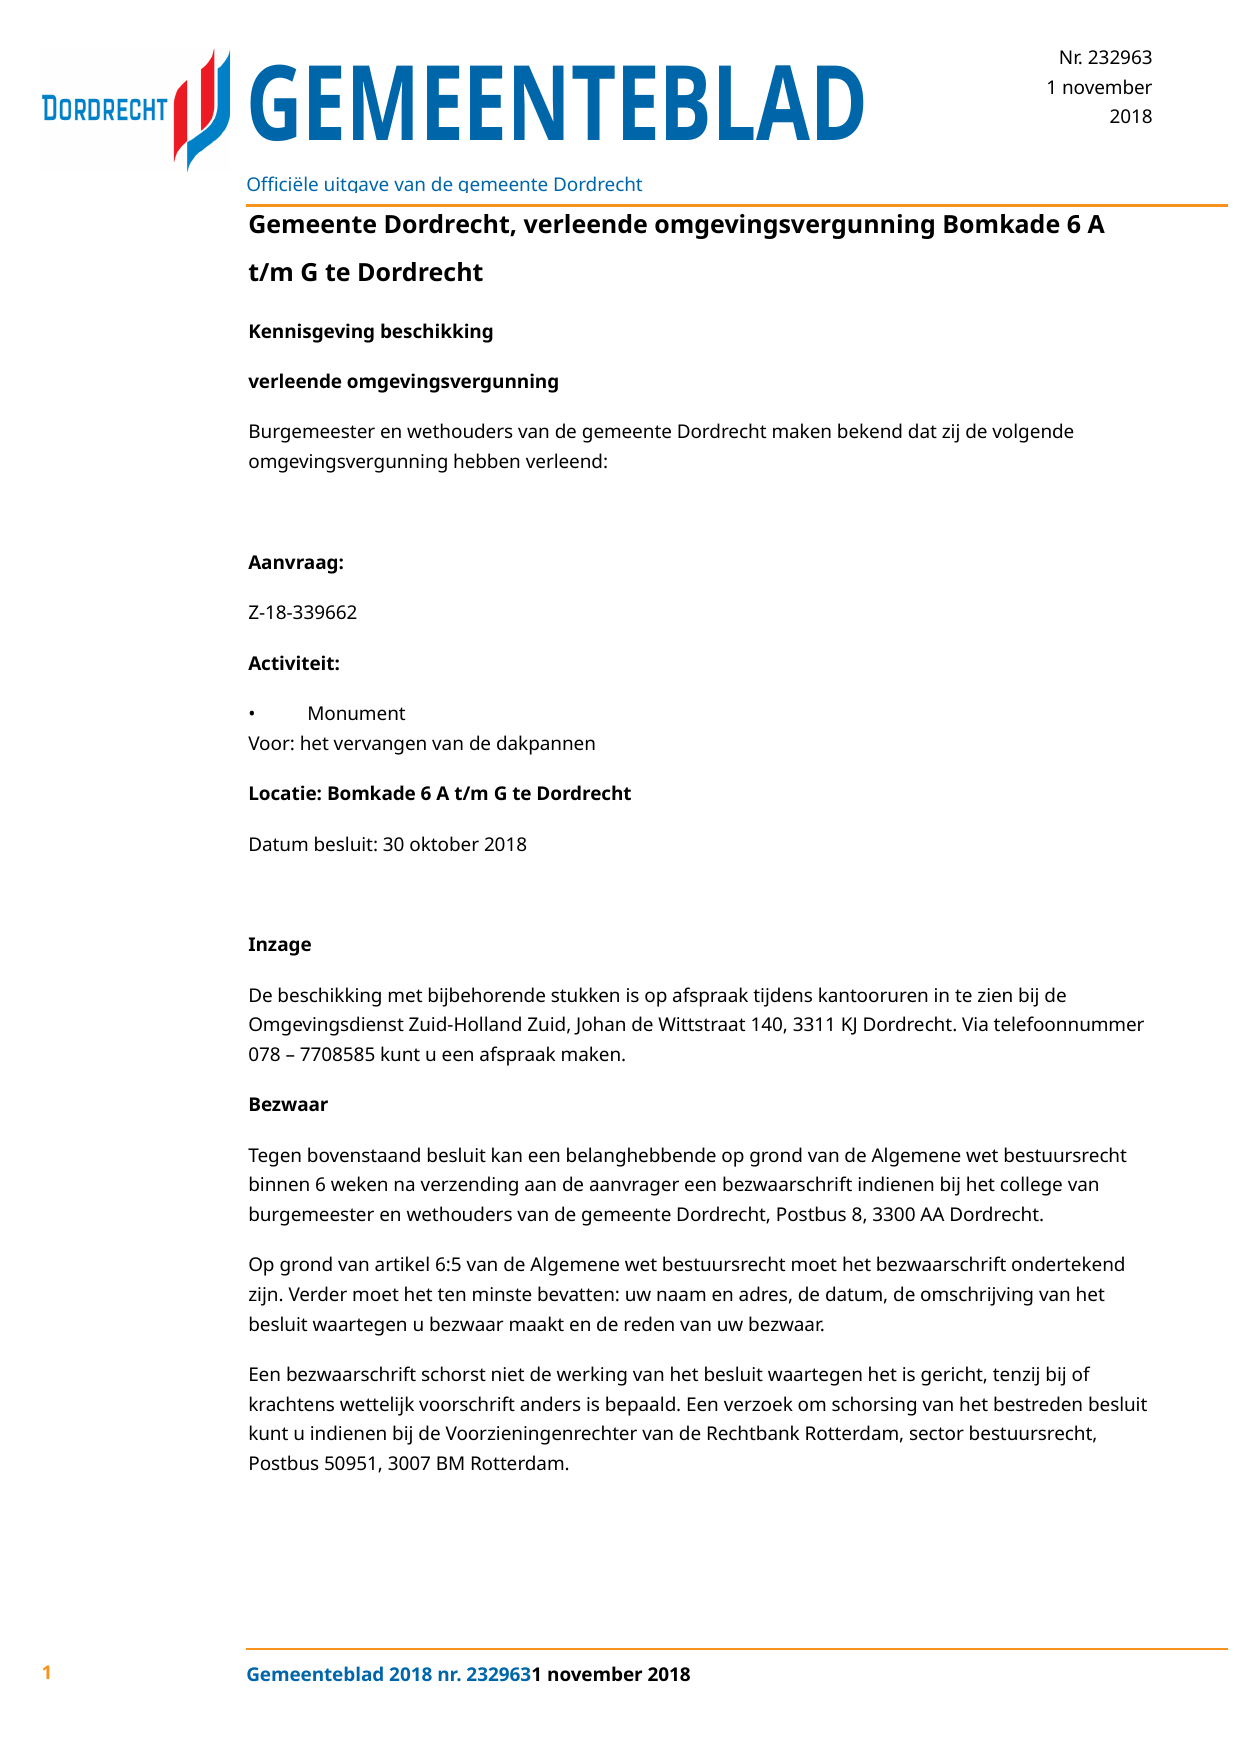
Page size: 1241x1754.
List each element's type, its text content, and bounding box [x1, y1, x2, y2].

text Datum besluit: 30 oktober 2018 [248, 831, 1152, 857]
text verleende omgevingsvergunning [248, 368, 1152, 394]
text Een bezwaarschrift schorst niet de werking van het besluit waartegen het is gericht, tenzij bij of krachtens wettelijk voorschrift anders is bepaald. Een verzoek om schorsing van het bestreden besluit kunt u indienen bij de Voorzieningenrechter van de Rechtbank Rotterdam, sector bestuursrecht, Postbus 50951, 3007 BM Rotterdam. [248, 1361, 1152, 1476]
picture [41, 47, 231, 172]
text Inzage [248, 932, 1152, 957]
text De beschikking met bijbehorende stukken is op afspraak tijdens kantooruren in te zien bij de Omgevingsdienst Zuid-Holland Zuid, Johan de Wittstraat 140, 3311 KJ Dordrecht. Via telefoonnummer 078 – 7708585 kunt u een afspraak maken. [248, 982, 1152, 1067]
text Tegen bovenstaand besluit kan een belanghebbende op grond van de Algemene wet bestuursrecht binnen 6 weken na verzending aan de aanvrager een bezwaarschrift indienen bij het college van burgemeester en wethouders van de gemeente Dordrecht, Postbus 8, 3300 AA Dordrecht. [248, 1142, 1152, 1227]
text Activiteit: [248, 650, 1152, 676]
text Gemeente Dordrecht, verleende omgevingsvergunning Bomkade 6 A t/m G te Dordrecht [248, 207, 1152, 288]
text Locatie: Bomkade 6 A t/m G te Dordrecht [248, 780, 1152, 806]
text Kennisgeving beschikking [248, 318, 1152, 344]
text Z-18-339662 [248, 599, 1152, 625]
text Voor: het vervangen van de dakpannen [248, 730, 1152, 756]
text Burgemeester en wethouders van de gemeente Dordrecht maken bekend dat zij de volgende omgevingsvergunning hebben verleend: [248, 419, 1152, 474]
text Aanvraag: [248, 549, 1152, 575]
list Monument [248, 700, 1152, 726]
text Bezwaar [248, 1092, 1152, 1117]
text Op grond van artikel 6:5 van de Algemene wet bestuursrecht moet het bezwaarschrift ondertekend zijn. Verder moet het ten minste bevatten: uw naam en adres, de datum, de omschrijving van het besluit waartegen u bezwaar maakt en de reden van uw bezwaar. [248, 1252, 1152, 1337]
